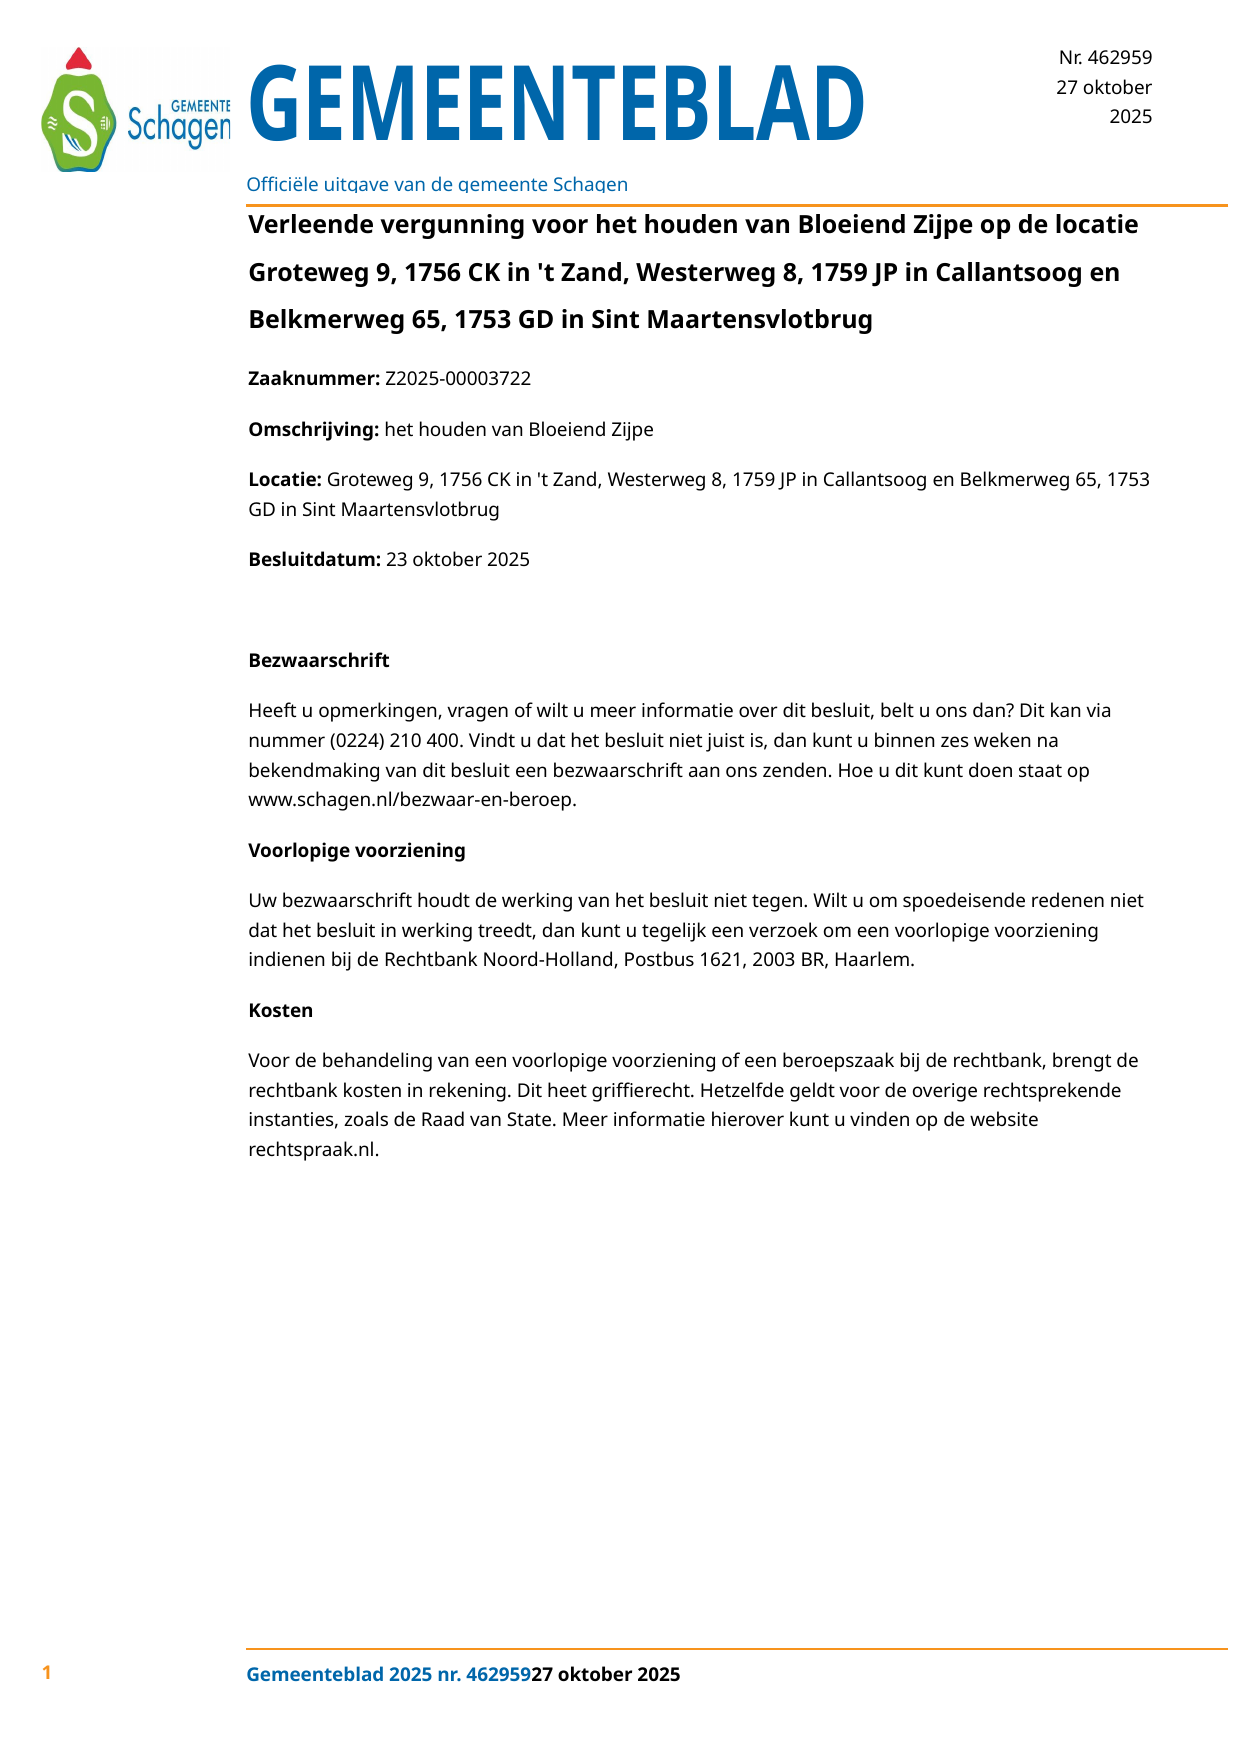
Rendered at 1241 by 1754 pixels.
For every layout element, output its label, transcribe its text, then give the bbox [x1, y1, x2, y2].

text Zaaknummer: Z2025-00003722 [248, 366, 1152, 391]
text Besluitdatum: 23 oktober 2025 [248, 546, 1152, 572]
picture [41, 47, 231, 172]
text Voor de behandeling van een voorlopige voorziening of een beroepszaak bij de rechtbank, brengt de rechtbank kosten in rekening. Dit heet griffierecht. Hetzelfde geldt voor de overige rechtsprekende instanties, zoals de Raad van State. Meer informatie hierover kunt u vinden op de website rechtspraak.nl. [248, 1047, 1152, 1162]
text Locatie: Groteweg 9, 1756 CK in 't Zand, Westerweg 8, 1759 JP in Callantsoog en Belkmerweg 65, 1753 GD in Sint Maartensvlotbrug [248, 466, 1152, 522]
text Bezwaarschrift [248, 647, 1152, 673]
text Uw bezwaarschrift houdt de werking van het besluit niet tegen. Wilt u om spoedeisende redenen niet dat het besluit in werking treedt, dan kunt u tegelijk een verzoek om een voorlopige voorziening indienen bij de Rechtbank Noord-Holland, Postbus 1621, 2003 BR, Haarlem. [248, 887, 1152, 972]
text Kosten [248, 997, 1152, 1022]
text Omschrijving: het houden van Bloeiend Zijpe [248, 416, 1152, 442]
text Verleende vergunning voor het houden van Bloeiend Zijpe op de locatie Groteweg 9, 1756 CK in 't Zand, Westerweg 8, 1759 JP in Callantsoog en Belkmerweg 65, 1753 GD in Sint Maartensvlotbrug [248, 207, 1152, 336]
text Heeft u opmerkingen, vragen of wilt u meer informatie over dit besluit, belt u ons dan? Dit kan via nummer (0224) 210 400. Vindt u dat het besluit niet juist is, dan kunt u binnen zes weken na bekendmaking van dit besluit een bezwaarschrift aan ons zenden. Hoe u dit kunt doen staat op www.schagen.nl/bezwaar-en-beroep. [248, 698, 1152, 812]
text Voorlopige voorziening [248, 837, 1152, 862]
